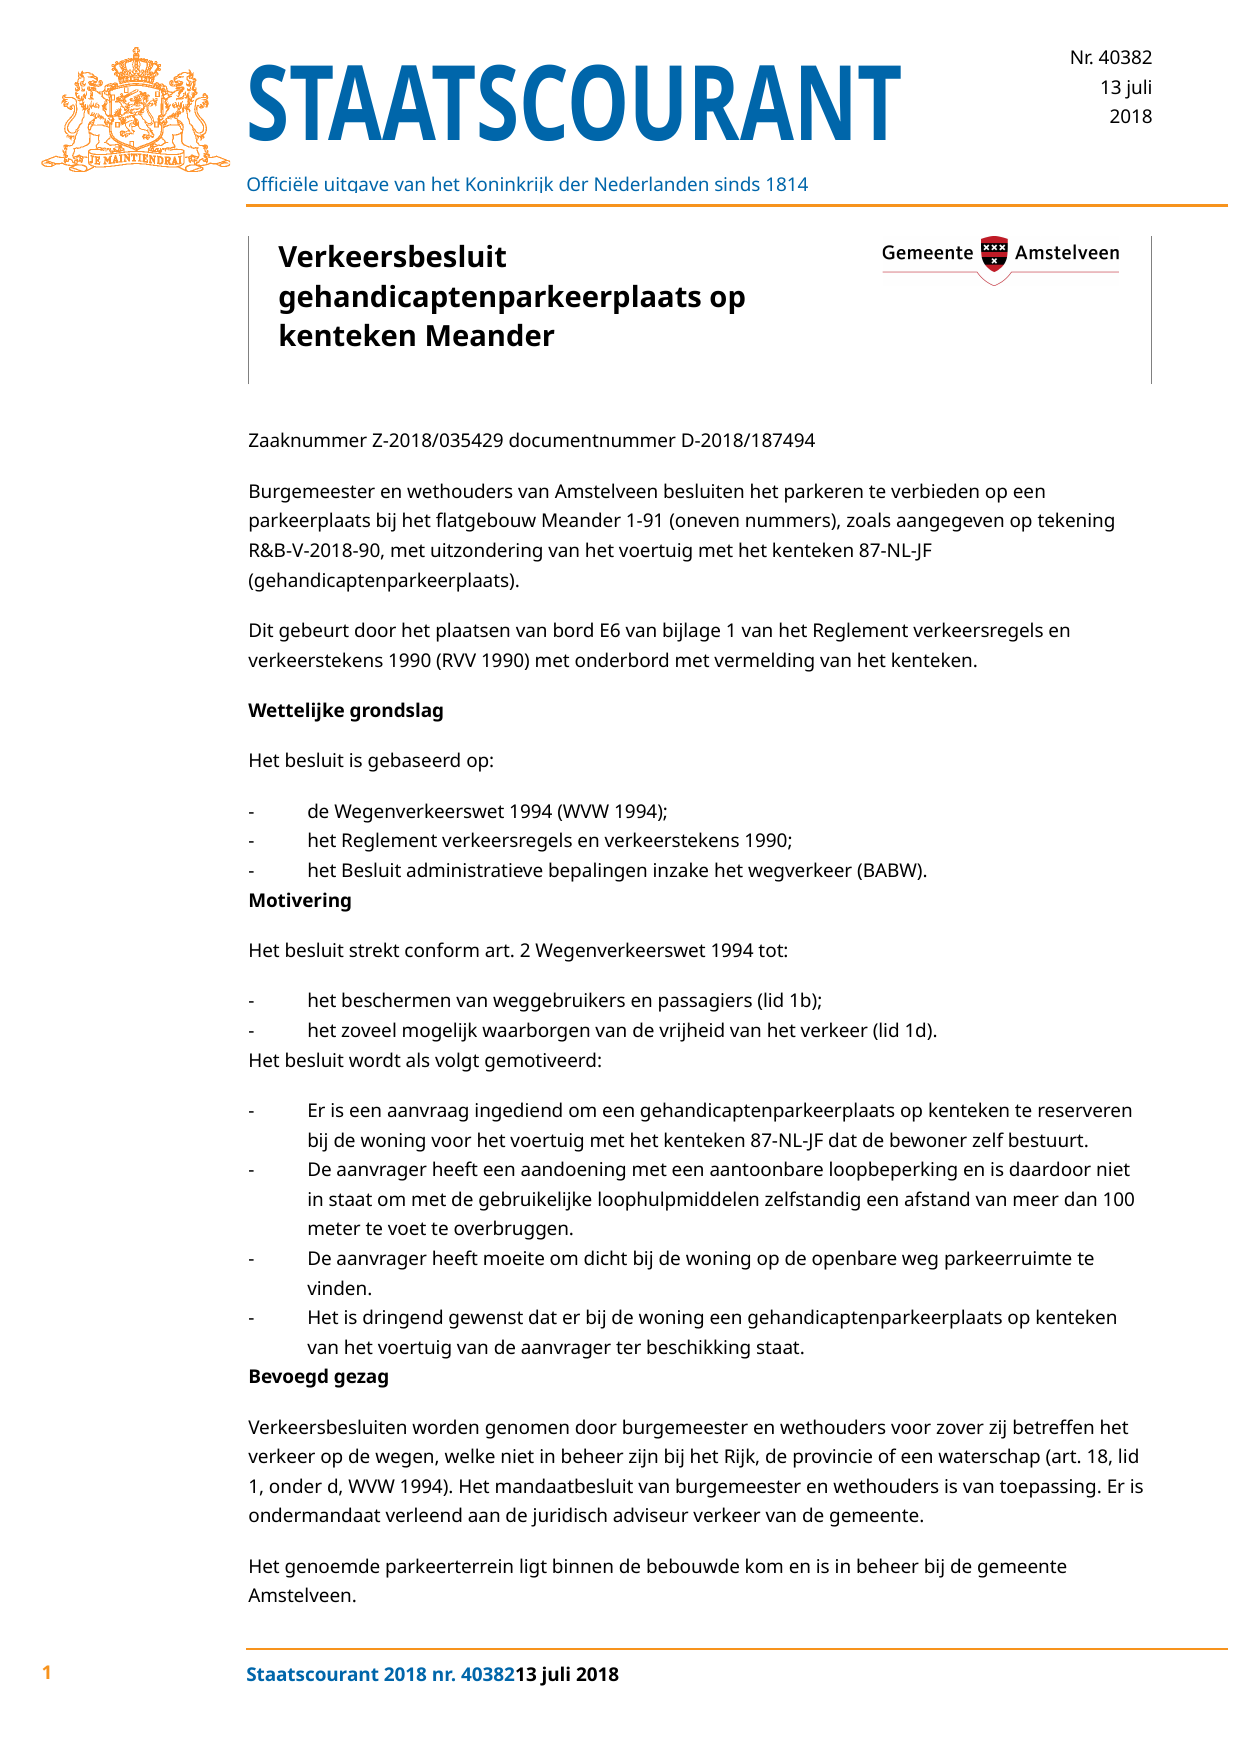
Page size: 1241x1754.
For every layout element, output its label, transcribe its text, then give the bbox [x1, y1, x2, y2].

picture [882, 236, 1119, 286]
list Er is een aanvraag ingediend om een gehandicaptenparkeerplaats op kenteken te reserveren bij de woning voor het voertuig met het kenteken 87-NL-JF dat de bewoner zelf bestuurt. [248, 1097, 1152, 1152]
list de Wegenverkeerswet 1994 (WVW 1994); [248, 798, 1152, 824]
list Het is dringend gewenst dat er bij de woning een gehandicaptenparkeerplaats op kenteken van het voertuig van de aanvrager ter beschikking staat. [248, 1304, 1152, 1359]
picture [41, 47, 231, 172]
list het Reglement verkeersregels en verkeerstekens 1990; [248, 828, 1152, 853]
list het beschermen van weggebruikers en passagiers (lid 1b); [248, 988, 1152, 1013]
text Zaaknummer Z-2018/035429 documentnummer D-2018/187494 [248, 428, 1152, 453]
list het Besluit administratieve bepalingen inzake het wegverkeer (BABW). [248, 857, 1152, 883]
text Verkeersbesluiten worden genomen door burgemeester en wethouders voor zover zij betreffen het verkeer op de wegen, welke niet in beheer zijn bij het Rijk, de provincie of een waterschap (art. 18, lid 1, onder d, WVW 1994). Het mandaatbesluit van burgemeester en wethouders is van toepassing. Er is ondermandaat verleend aan de juridisch adviseur verkeer van de gemeente. [248, 1414, 1152, 1528]
text Bevoegd gezag [248, 1363, 1152, 1389]
list De aanvrager heeft moeite om dicht bij de woning op de openbare weg parkeerruimte te vinden. [248, 1245, 1152, 1300]
text Het besluit is gebaseerd op: [248, 748, 1152, 773]
list De aanvrager heeft een aandoening met een aantoonbare loopbeperking en is daardoor niet in staat om met de gebruikelijke loophulpmiddelen zelfstandig een afstand van meer dan 100 meter te voet te overbruggen. [248, 1156, 1152, 1241]
text Het besluit strekt conform art. 2 Wegenverkeerswet 1994 tot: [248, 937, 1152, 963]
text Burgemeester en wethouders van Amstelveen besluiten het parkeren te verbieden op een parkeerplaats bij het flatgebouw Meander 1-91 (oneven nummers), zoals aangegeven op tekening R&B-V-2018-90, met uitzondering van het voertuig met het kenteken 87-NL-JF (gehandicaptenparkeerplaats). [248, 478, 1152, 592]
text Motivering [248, 887, 1152, 912]
text Het besluit wordt als volgt gemotiveerd: [248, 1047, 1152, 1072]
list het zoveel mogelijk waarborgen van de vrijheid van het verkeer (lid 1d). [248, 1017, 1152, 1043]
text Dit gebeurt door het plaatsen van bord E6 van bijlage 1 van het Reglement verkeersregels en verkeerstekens 1990 (RVV 1990) met onderbord met vermelding van het kenteken. [248, 617, 1152, 672]
table_header Verkeersbesluit gehandicaptenparkeerplaats op kenteken Meander [249, 236, 850, 384]
text Wettelijke grondslag [248, 697, 1152, 723]
text Het genoemde parkeerterrein ligt binnen de bebouwde kom en is in beheer bij de gemeente Amstelveen. [248, 1553, 1152, 1608]
table_header [850, 236, 1151, 384]
